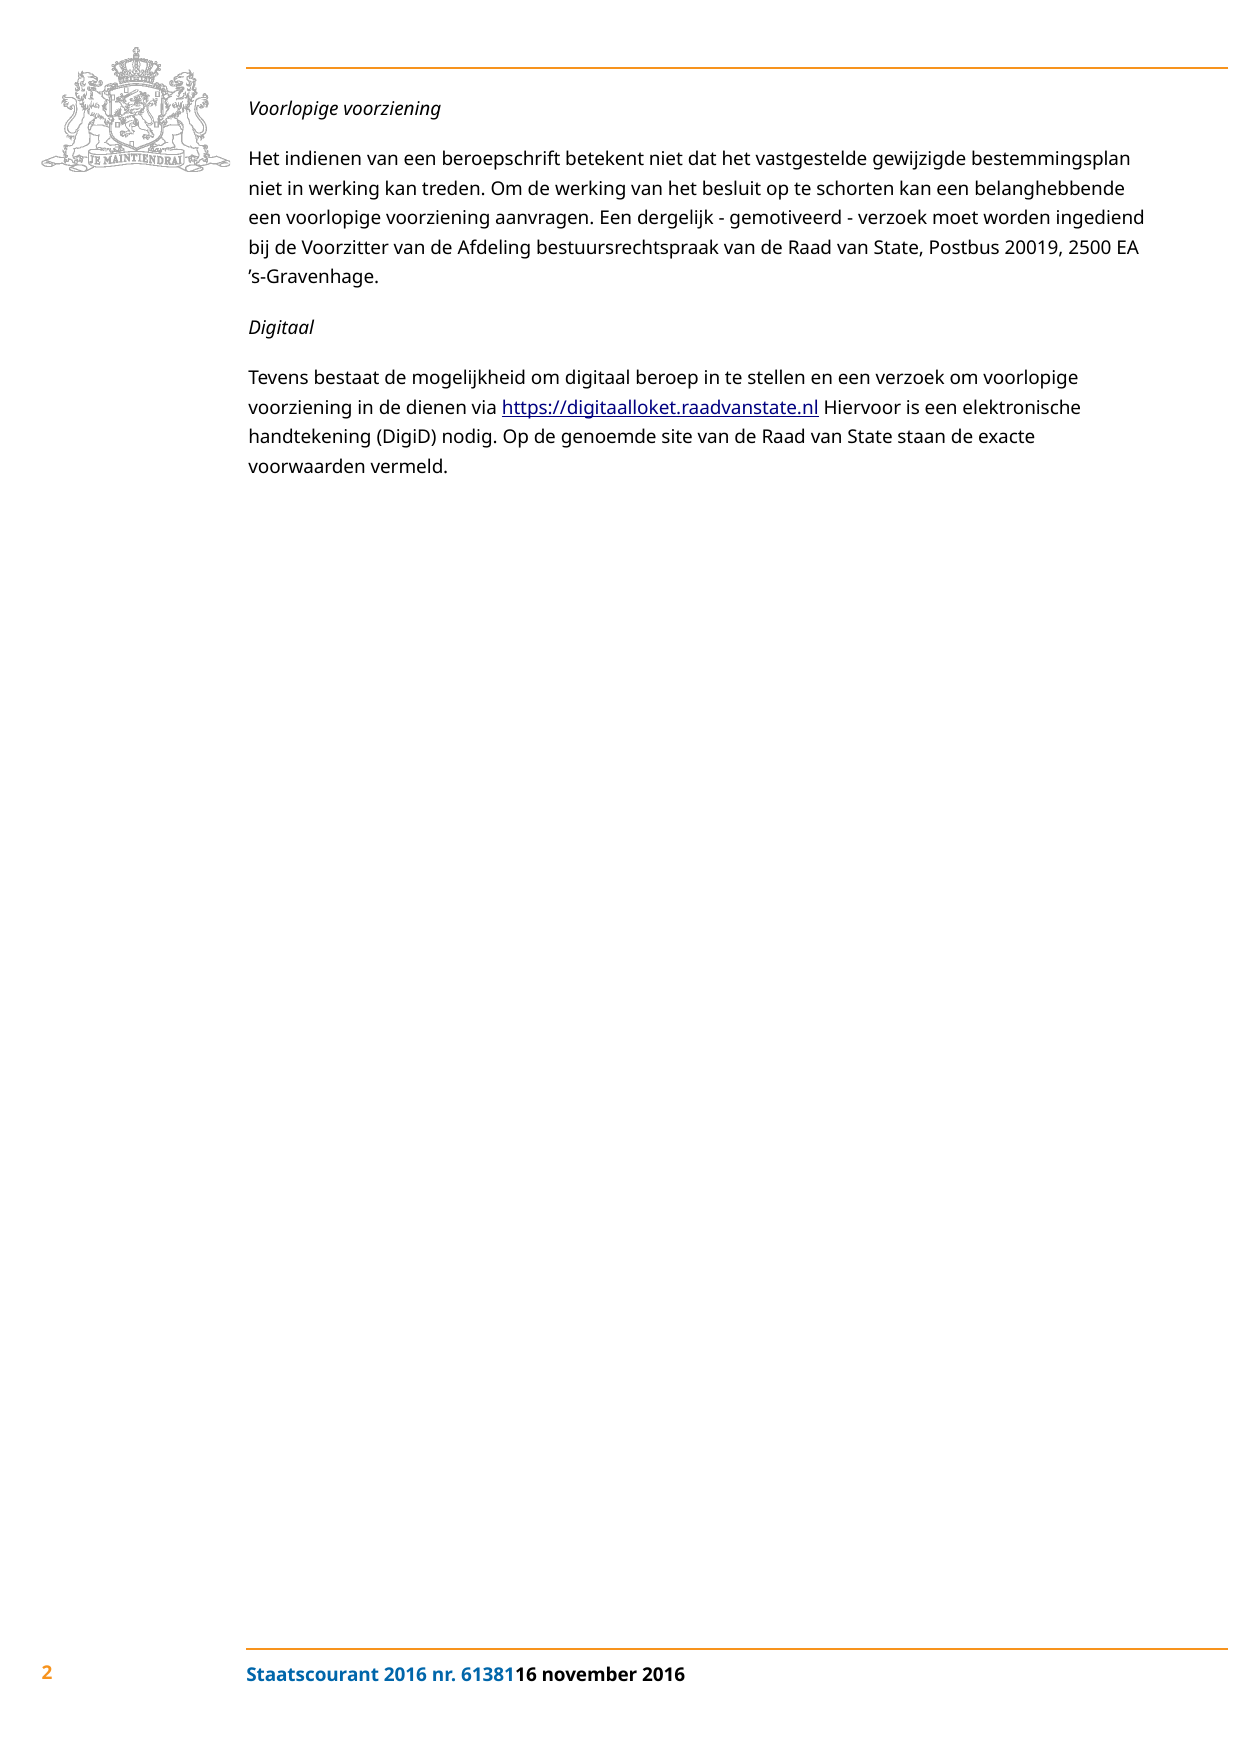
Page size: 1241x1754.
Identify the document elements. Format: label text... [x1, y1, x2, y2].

picture [41, 47, 231, 172]
text Het indienen van een beroepschrift betekent niet dat het vastgestelde gewijzigde bestemmingsplan niet in werking kan treden. Om de werking van het besluit op te schorten kan een belanghebbende een voorlopige voorziening aanvragen. Een dergelijk - gemotiveerd - verzoek moet worden ingediend bij de Voorzitter van de Afdeling bestuursrechtspraak van de Raad van State, Postbus 20019, 2500 EA ’s-Gravenhage. [248, 145, 1152, 289]
text Digitaal [248, 314, 1152, 340]
text Tevens bestaat de mogelijkheid om digitaal beroep in te stellen en een verzoek om voorlopige voorziening in de dienen via https://digitaalloket.raadvanstate.nl Hiervoor is een elektronische handtekening (DigiD) nodig. Op de genoemde site van de Raad van State staan de exacte voorwaarden vermeld. [248, 364, 1152, 479]
text Voorlopige voorziening [248, 95, 1152, 121]
